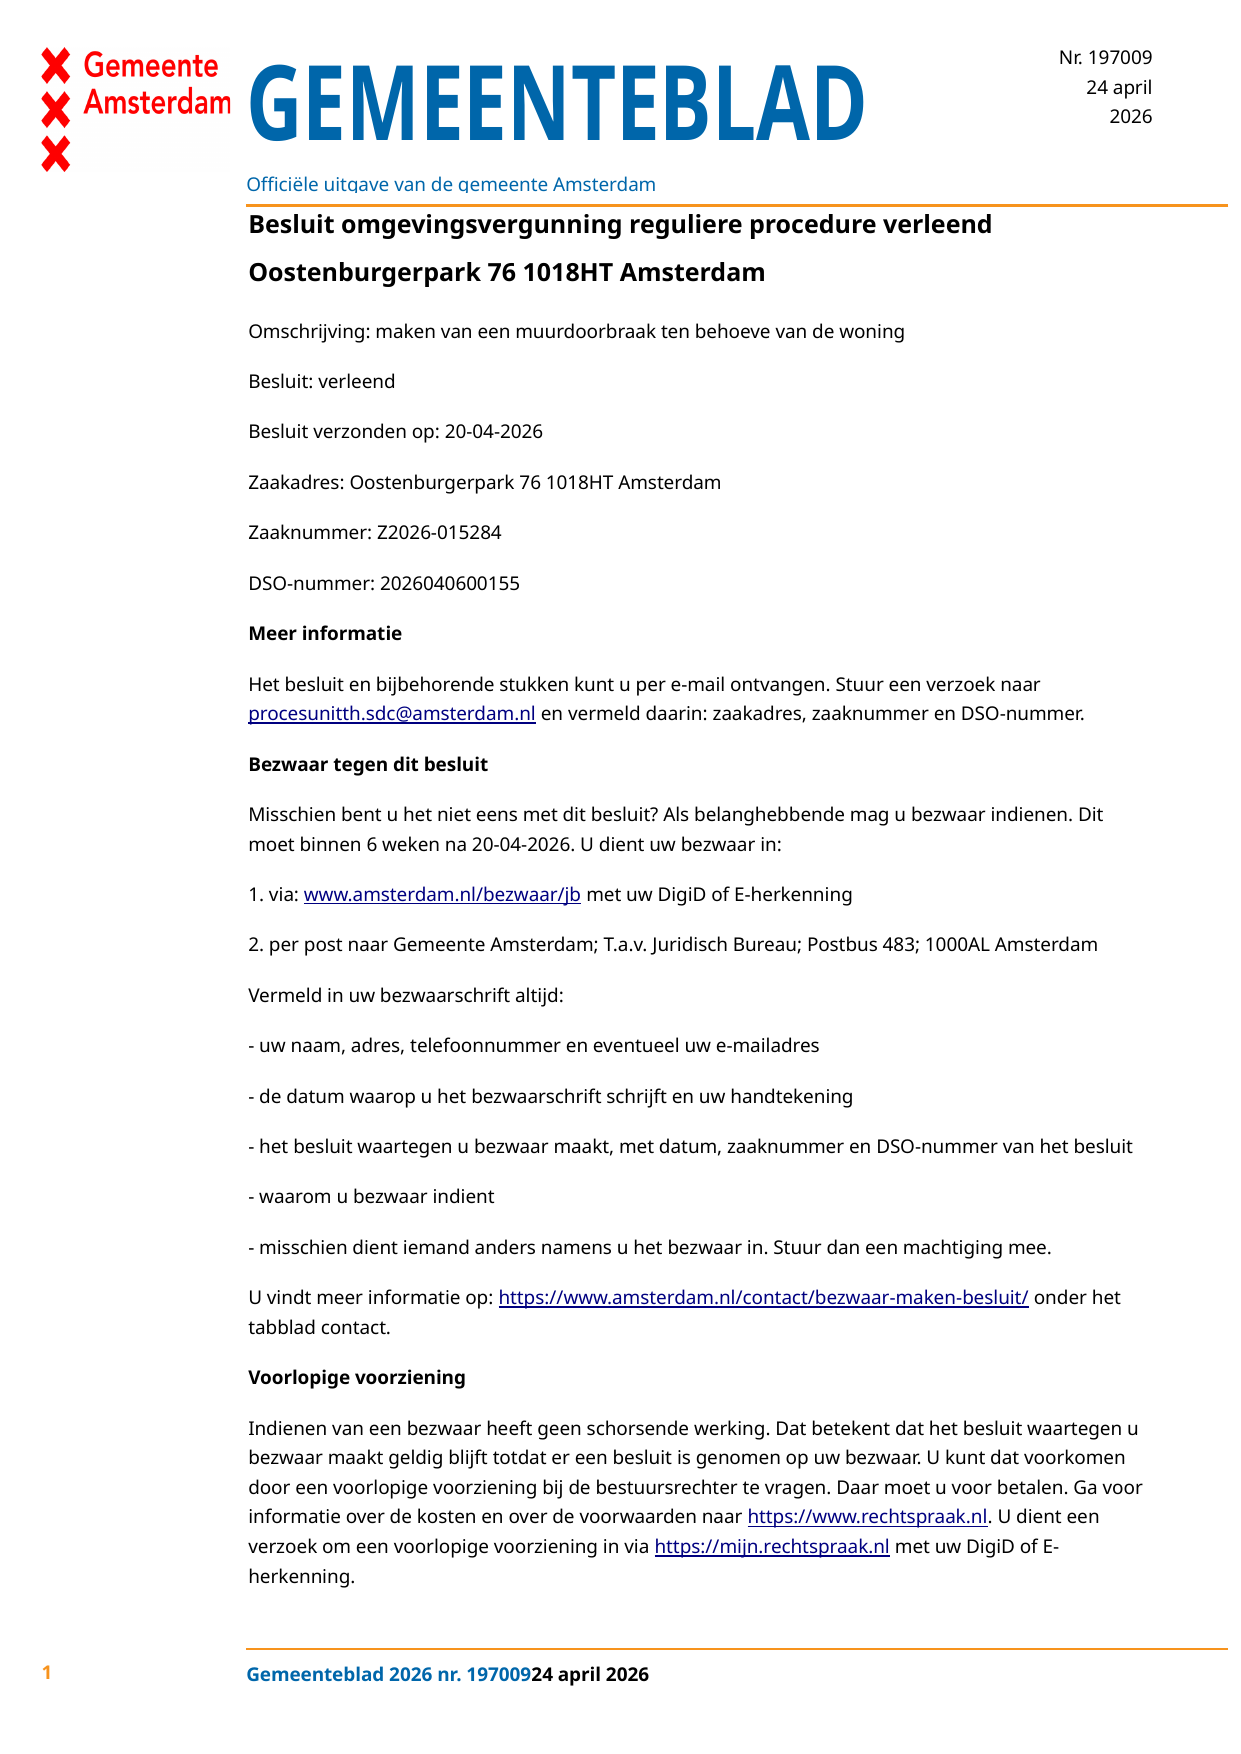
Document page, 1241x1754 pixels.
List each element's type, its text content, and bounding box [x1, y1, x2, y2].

text Besluit: verleend [248, 368, 1152, 394]
text - waarom u bezwaar indient [248, 1184, 1152, 1209]
text Bezwaar tegen dit besluit [248, 751, 1152, 777]
text Zaakadres: Oostenburgerpark 76 1018HT Amsterdam [248, 469, 1152, 495]
text Het besluit en bijbehorende stukken kunt u per e-mail ontvangen. Stuur een verzoek naar procesunitth.sdc@amsterdam.nl en vermeld daarin: zaakadres, zaaknummer en DSO-nummer. [248, 671, 1152, 726]
text Omschrijving: maken van een muurdoorbraak ten behoeve van de woning [248, 318, 1152, 344]
text - uw naam, adres, telefoonnummer en eventueel uw e-mailadres [248, 1032, 1152, 1058]
text - de datum waarop u het bezwaarschrift schrijft en uw handtekening [248, 1083, 1152, 1109]
text U vindt meer informatie op: https://www.amsterdam.nl/contact/bezwaar-maken-besluit/ onder het tabblad contact. [248, 1284, 1152, 1340]
text DSO-nummer: 2026040600155 [248, 570, 1152, 596]
text Meer informatie [248, 620, 1152, 646]
text 2. per post naar Gemeente Amsterdam; T.a.v. Juridisch Bureau; Postbus 483; 1000AL Amsterdam [248, 932, 1152, 957]
text Misschien bent u het niet eens met dit besluit? Als belanghebbende mag u bezwaar indienen. Dit moet binnen 6 weken na 20-04-2026. U dient uw bezwaar in: [248, 801, 1152, 857]
picture [41, 47, 231, 172]
text Zaaknummer: Z2026-015284 [248, 519, 1152, 545]
text - het besluit waartegen u bezwaar maakt, met datum, zaaknummer en DSO-nummer van het besluit [248, 1133, 1152, 1159]
text Besluit verzonden op: 20-04-2026 [248, 419, 1152, 444]
text Voorlopige voorziening [248, 1364, 1152, 1390]
text Besluit omgevingsvergunning reguliere procedure verleend Oostenburgerpark 76 1018HT Amsterdam [248, 207, 1152, 288]
text Indienen van een bezwaar heeft geen schorsende werking. Dat betekent dat het besluit waartegen u bezwaar maakt geldig blijft totdat er een besluit is genomen op uw bezwaar. U kunt dat voorkomen door een voorlopige voorziening bij de bestuursrechter te vragen. Daar moet u voor betalen. Ga voor informatie over de kosten en over de voorwaarden naar https://www.rechtspraak.nl. U dient een verzoek om een voorlopige voorziening in via https://mijn.rechtspraak.nl met uw DigiD of E-herkenning. [248, 1415, 1152, 1589]
text - misschien dient iemand anders namens u het bezwaar in. Stuur dan een machtiging mee. [248, 1234, 1152, 1260]
text Vermeld in uw bezwaarschrift altijd: [248, 982, 1152, 1008]
text 1. via: www.amsterdam.nl/bezwaar/jb met uw DigiD of E-herkenning [248, 881, 1152, 907]
